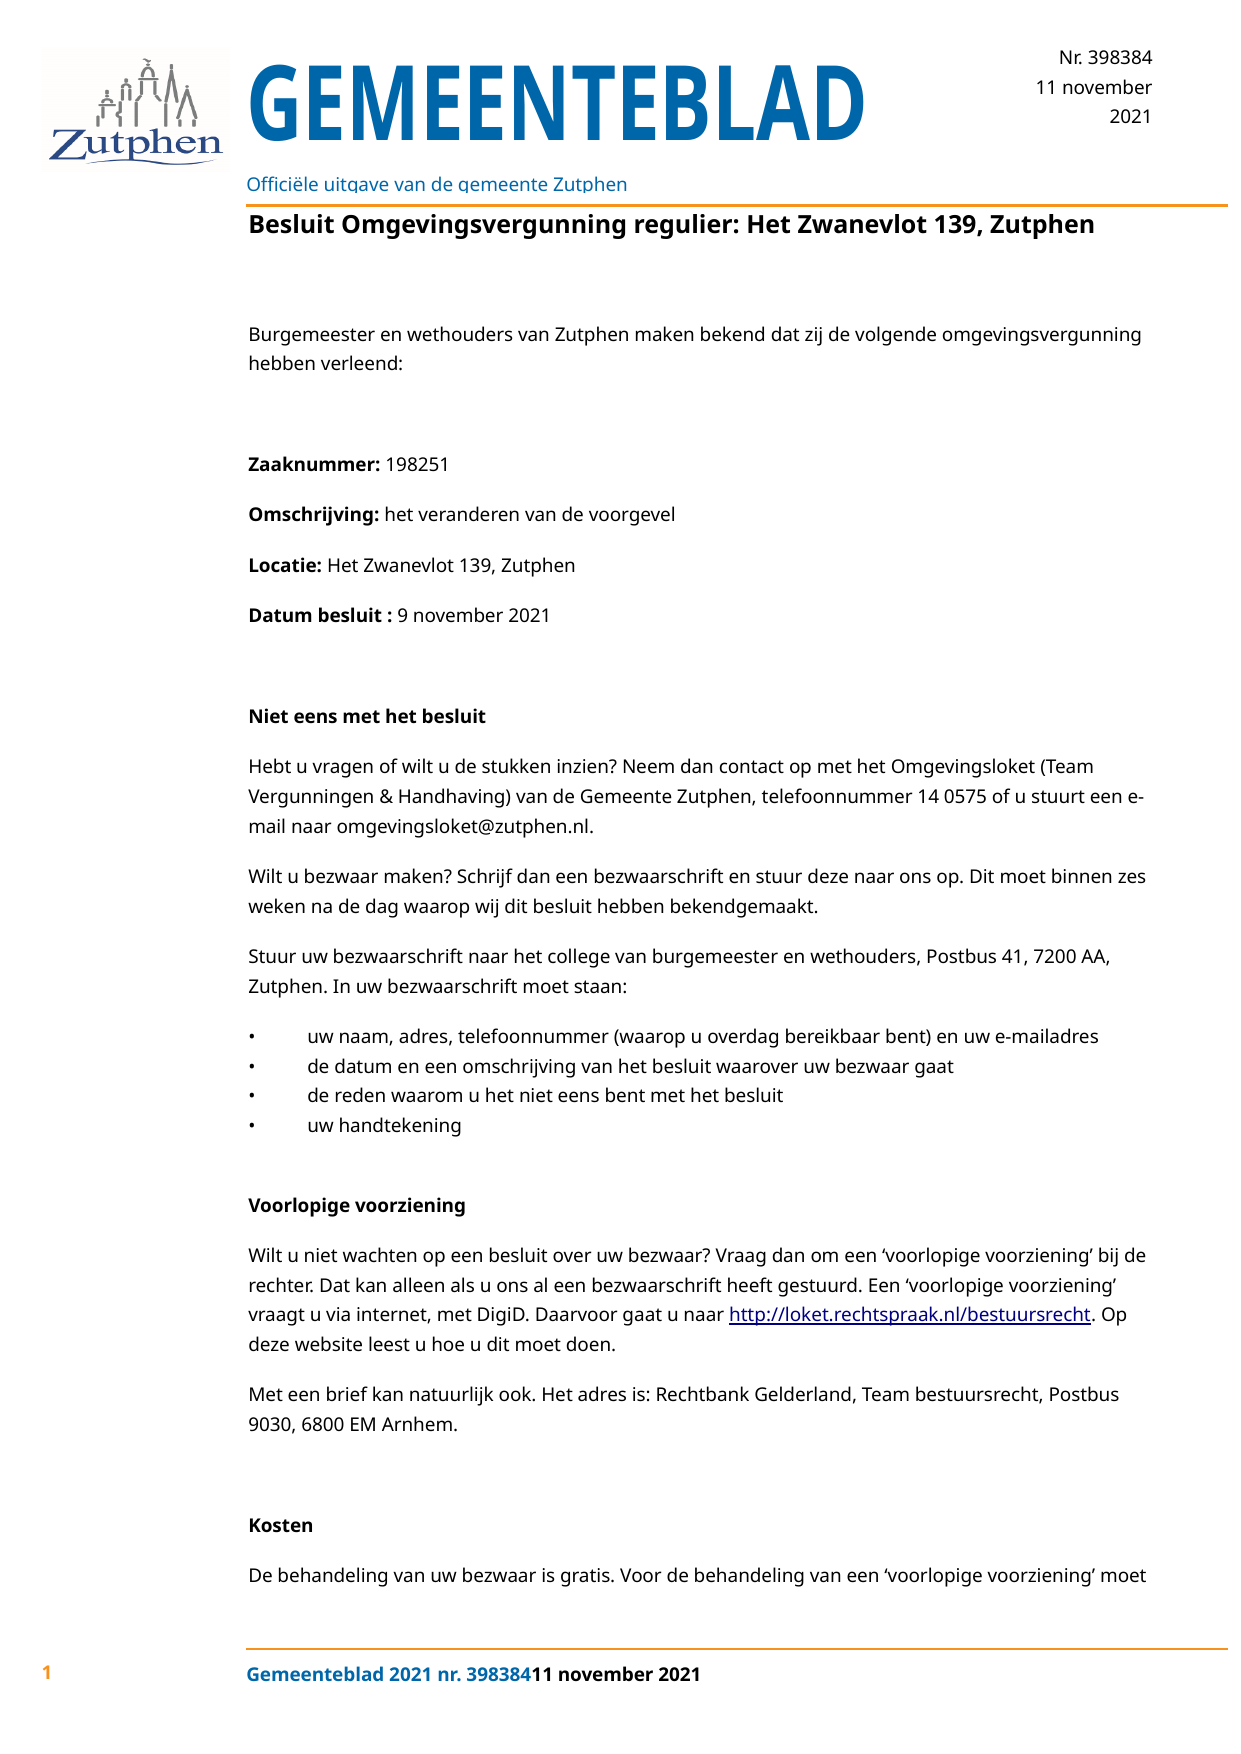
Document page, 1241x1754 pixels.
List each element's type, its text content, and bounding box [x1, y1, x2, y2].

list uw naam, adres, telefoonnummer (waarop u overdag bereikbaar bent) en uw e-mailadres [248, 1023, 1152, 1049]
picture [41, 47, 231, 172]
text Burgemeester en wethouders van Zutphen maken bekend dat zij de volgende omgevingsvergunning hebben verleend: [248, 321, 1152, 376]
text Datum besluit : 9 november 2021 [248, 602, 1152, 628]
text Kosten [248, 1512, 1152, 1538]
list de datum en een omschrijving van het besluit waarover uw bezwaar gaat [248, 1053, 1152, 1078]
text Voorlopige voorziening [248, 1192, 1152, 1218]
list de reden waarom u het niet eens bent met het besluit [248, 1082, 1152, 1108]
text Stuur uw bezwaarschrift naar het college van burgemeester en wethouders, Postbus 41, 7200 AA, Zutphen. In uw bezwaarschrift moet staan: [248, 943, 1152, 998]
text Wilt u bezwaar maken? Schrijf dan een bezwaarschrift en stuur deze naar ons op. Dit moet binnen zes weken na de dag waarop wij dit besluit hebben bekendgemaakt. [248, 863, 1152, 918]
text Besluit Omgevingsvergunning regulier: Het Zwanevlot 139, Zutphen [248, 207, 1152, 241]
text De behandeling van uw bezwaar is gratis. Voor de behandeling van een ‘voorlopige voorziening’ moet [248, 1562, 1152, 1588]
text Niet eens met het besluit [248, 703, 1152, 729]
text Wilt u niet wachten op een besluit over uw bezwaar? Vraag dan om een ‘voorlopige voorziening’ bij de rechter. Dat kan alleen als u ons al een bezwaarschrift heeft gestuurd. Een ‘voorlopige voorziening’ vraagt u via internet, met DigiD. Daarvoor gaat u naar http://loket.rechtspraak.nl/bestuursrecht. Op deze website leest u hoe u dit moet doen. [248, 1242, 1152, 1357]
list uw handtekening [248, 1112, 1152, 1138]
text Met een brief kan natuurlijk ook. Het adres is: Rechtbank Gelderland, Team bestuursrecht, Postbus 9030, 6800 EM Arnhem. [248, 1382, 1152, 1437]
text Hebt u vragen of wilt u de stukken inzien? Neem dan contact op met het Omgevingsloket (Team Vergunningen & Handhaving) van de Gemeente Zutphen, telefoonnummer 14 0575 of u stuurt een e-mail naar omgevingsloket@zutphen.nl. [248, 754, 1152, 838]
text Omschrijving: het veranderen van de voorgevel [248, 502, 1152, 527]
text Locatie: Het Zwanevlot 139, Zutphen [248, 552, 1152, 578]
text Zaaknummer: 198251 [248, 451, 1152, 477]
